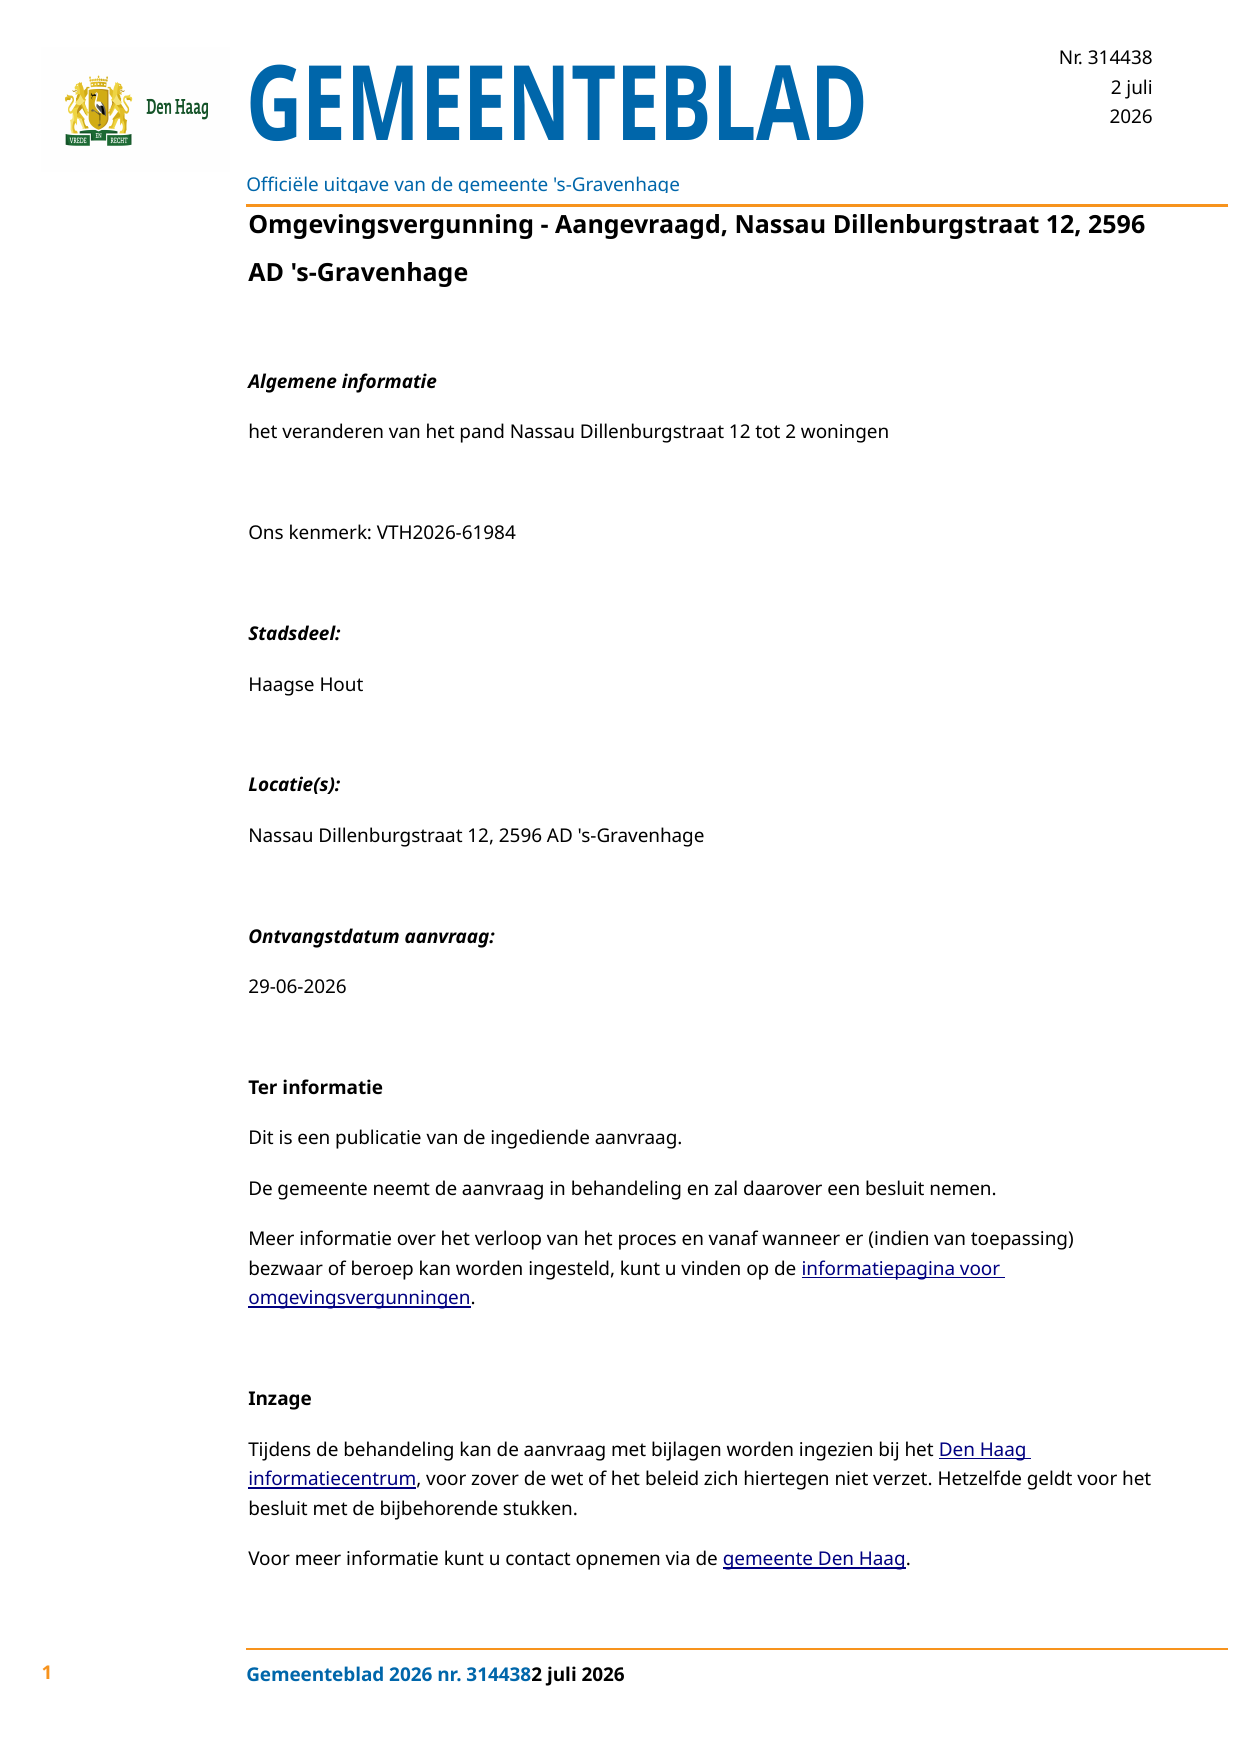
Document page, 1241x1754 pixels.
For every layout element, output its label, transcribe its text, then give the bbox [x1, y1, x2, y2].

text Ter informatie [248, 1074, 1152, 1100]
text Stadsdeel: [248, 620, 1152, 646]
text Nassau Dillenburgstraat 12, 2596 AD 's-Gravenhage [248, 822, 1152, 848]
text Dit is een publicatie van de ingediende aanvraag. [248, 1124, 1152, 1150]
text het veranderen van het pand Nassau Dillenburgstraat 12 tot 2 woningen [248, 419, 1152, 444]
text Ontvangstdatum aanvraag: [248, 923, 1152, 949]
text Omgevingsvergunning - Aangevraagd, Nassau Dillenburgstraat 12, 2596 AD 's-Gravenhage [248, 207, 1152, 288]
text Locatie(s): [248, 772, 1152, 797]
text Haagse Hout [248, 671, 1152, 697]
text Ons kenmerk: VTH2026-61984 [248, 519, 1152, 545]
text De gemeente neemt de aanvraag in behandeling en zal daarover een besluit nemen. [248, 1175, 1152, 1201]
text Voor meer informatie kunt u contact opnemen via de gemeente Den Haag. [248, 1545, 1152, 1571]
picture [41, 47, 231, 172]
text Inzage [248, 1385, 1152, 1411]
text Algemene informatie [248, 368, 1152, 394]
text Meer informatie over het verloop van het proces en vanaf wanneer er (indien van toepassing) bezwaar of beroep kan worden ingesteld, kunt u vinden op de informatiepagina voor omgevingsvergunningen. [248, 1225, 1152, 1310]
text 29-06-2026 [248, 973, 1152, 999]
text Tijdens de behandeling kan de aanvraag met bijlagen worden ingezien bij het Den Haag informatiecentrum, voor zover de wet of het beleid zich hiertegen niet verzet. Hetzelfde geldt voor het besluit met de bijbehorende stukken. [248, 1436, 1152, 1521]
